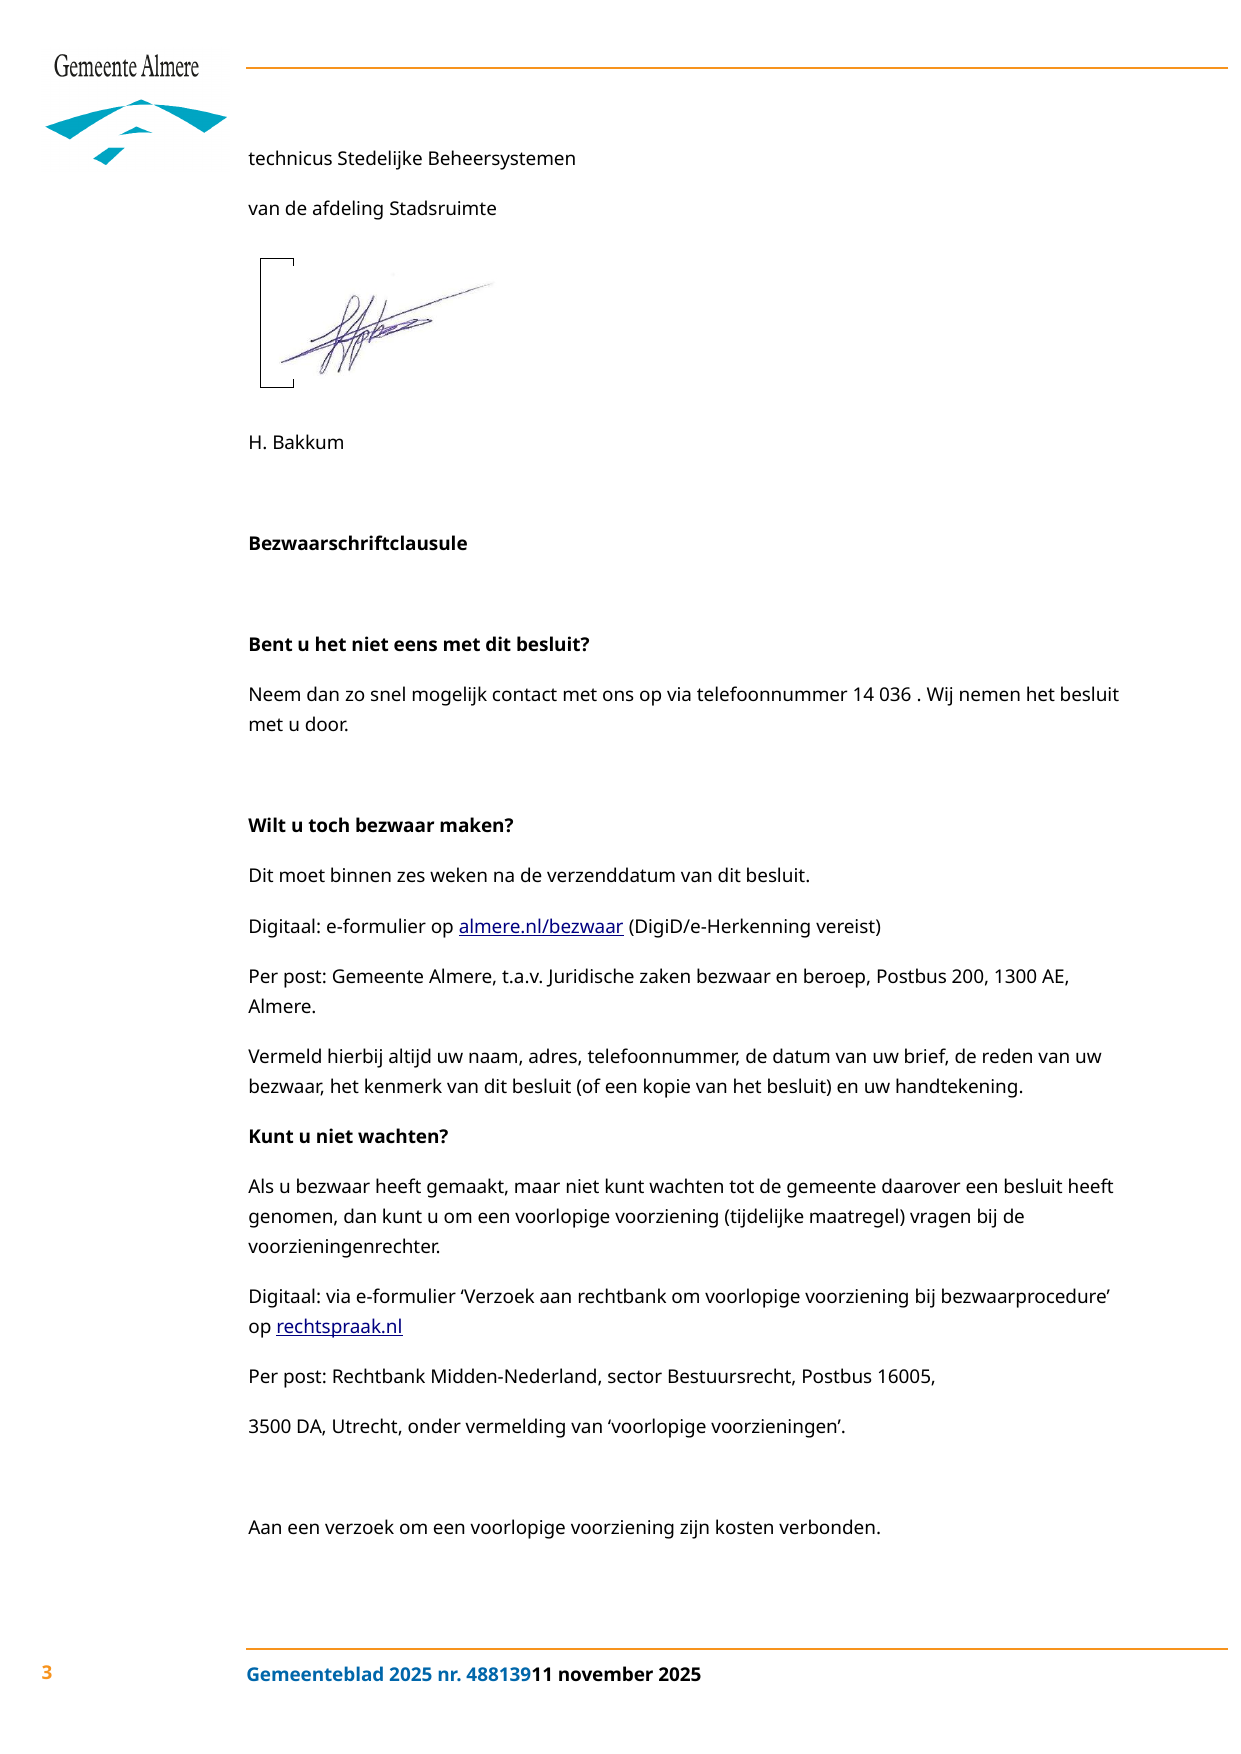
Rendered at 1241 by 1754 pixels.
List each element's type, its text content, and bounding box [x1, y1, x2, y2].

text 3500 DA, Utrecht, onder vermelding van ‘voorlopige voorzieningen’. [248, 1414, 1152, 1439]
text Bent u het niet eens met dit besluit? [248, 631, 1152, 657]
text Per post: Rechtbank Midden-Nederland, sector Bestuursrecht, Postbus 16005, [248, 1363, 1152, 1389]
text H. Bakkum [248, 429, 1152, 455]
text Dit moet binnen zes weken na de verzenddatum van dit besluit. [248, 862, 1152, 888]
text van de afdeling Stadsruimte [248, 196, 1152, 221]
picture [268, 266, 499, 379]
text Als u bezwaar heeft gemaakt, maar niet kunt wachten tot de gemeente daarover een besluit heeft genomen, dan kunt u om een voorlopige voorziening (tijdelijke maatregel) vragen bij de voorzieningenrechter. [248, 1174, 1152, 1259]
text Bezwaarschriftclausule [248, 530, 1152, 556]
text Neem dan zo snel mogelijk contact met ons op via telefoonnummer 14 036 . Wij nemen het besluit met u door. [248, 682, 1152, 737]
text Per post: Gemeente Almere, t.a.v. Juridische zaken bezwaar en beroep, Postbus 200, 1300 AE, Almere. [248, 963, 1152, 1019]
text Digitaal: via e-formulier ‘Verzoek aan rechtbank om voorlopige voorziening bij bezwaarprocedure’ op rechtspraak.nl [248, 1283, 1152, 1339]
text Wilt u toch bezwaar maken? [248, 812, 1152, 838]
picture [41, 47, 231, 172]
text Kunt u niet wachten? [248, 1123, 1152, 1149]
text Aan een verzoek om een voorlopige voorziening zijn kosten verbonden. [248, 1514, 1152, 1540]
text technicus Stedelijke Beheersystemen [248, 145, 1152, 171]
text Vermeld hierbij altijd uw naam, adres, telefoonnummer, de datum van uw brief, de reden van uw bezwaar, het kenmerk van dit besluit (of een kopie van het besluit) en uw handtekening. [248, 1043, 1152, 1099]
text Digitaal: e-formulier op almere.nl/bezwaar (DigiD/e-Herkenning vereist) [248, 913, 1152, 939]
